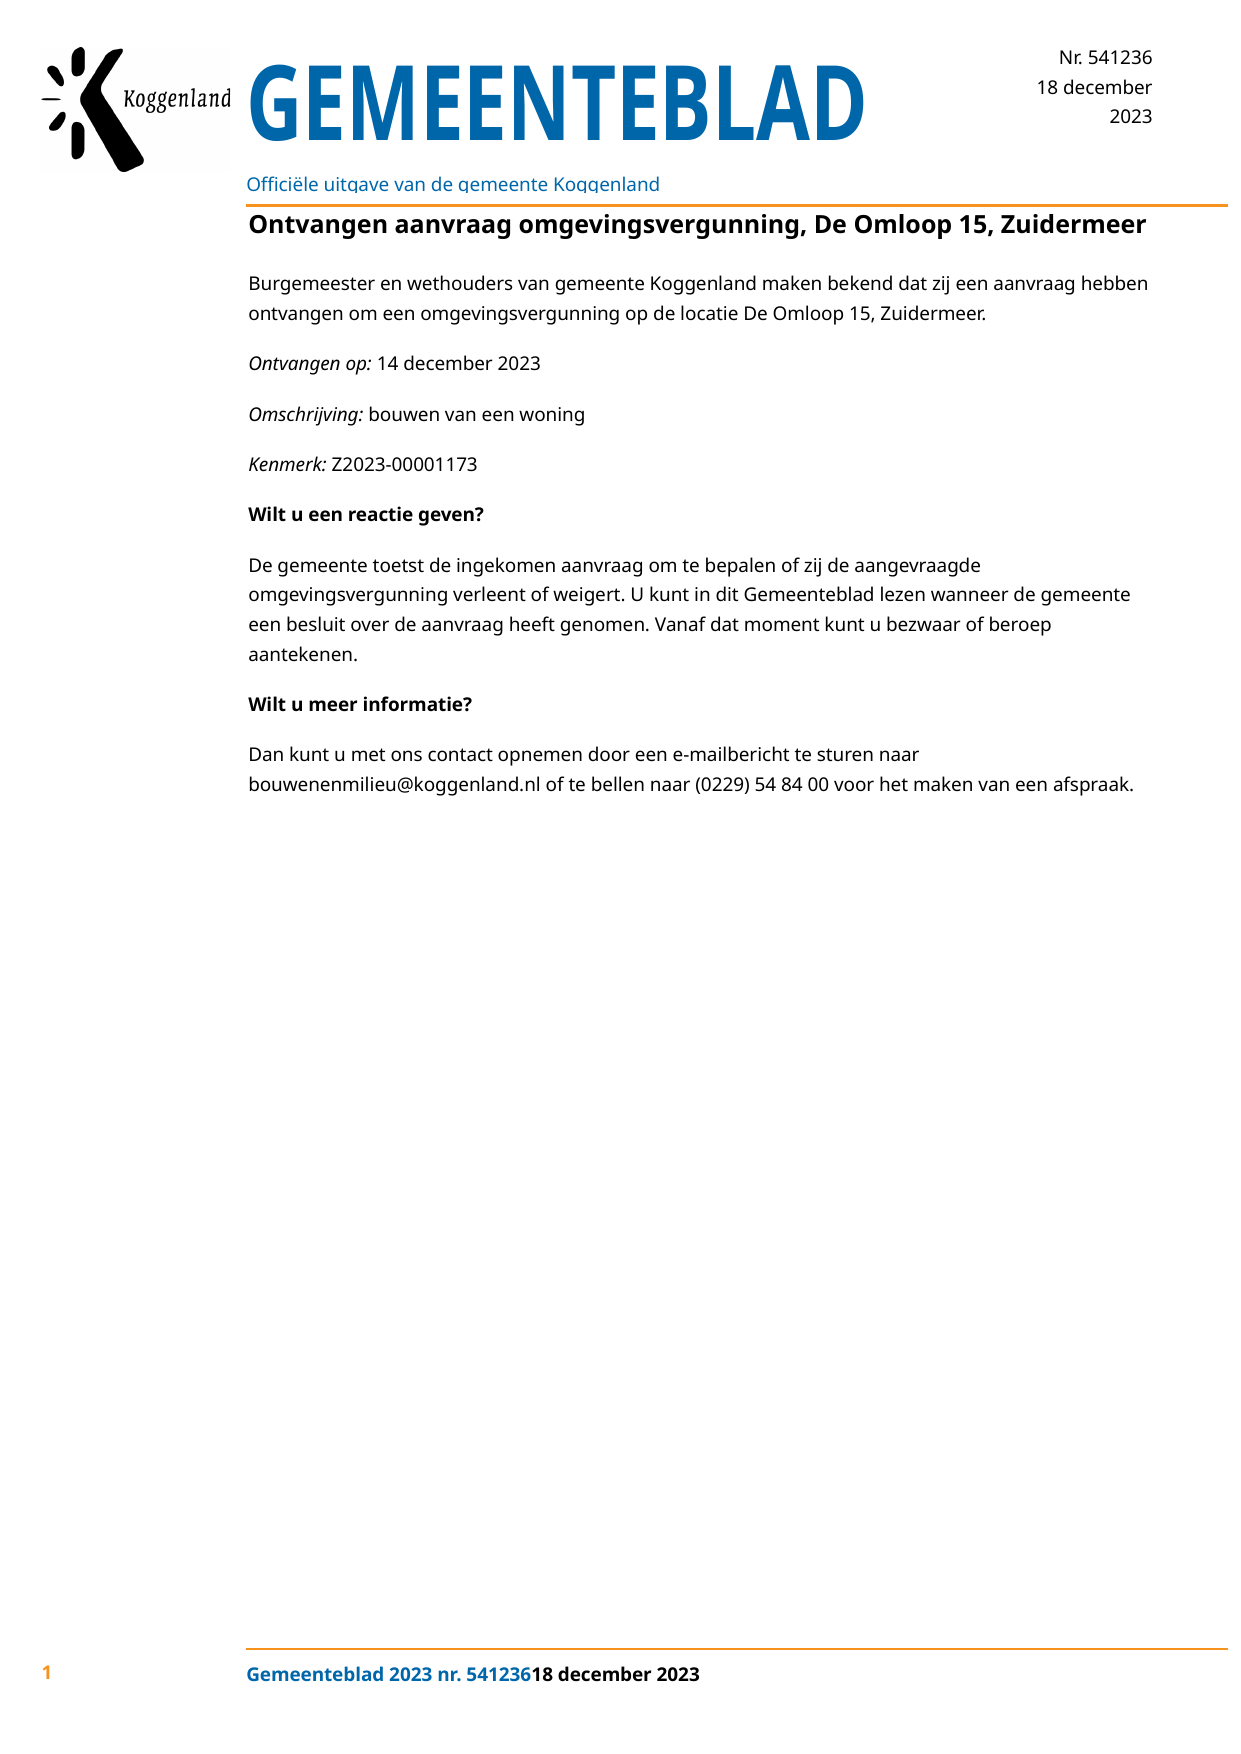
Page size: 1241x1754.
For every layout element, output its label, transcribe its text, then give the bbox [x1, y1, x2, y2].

text Wilt u meer informatie? [248, 691, 1152, 717]
text Burgemeester en wethouders van gemeente Koggenland maken bekend dat zij een aanvraag hebben ontvangen om een omgevingsvergunning op de locatie De Omloop 15, Zuidermeer. [248, 270, 1152, 326]
text Ontvangen aanvraag omgevingsvergunning, De Omloop 15, Zuidermeer [248, 207, 1152, 241]
text Dan kunt u met ons contact opnemen door een e-mailbericht te sturen naar bouwenenmilieu@koggenland.nl of te bellen naar (0229) 54 84 00 voor het maken van een afspraak. [248, 742, 1152, 797]
text Ontvangen op: 14 december 2023 [248, 350, 1152, 376]
text Omschrijving: bouwen van een woning [248, 401, 1152, 426]
picture [41, 47, 231, 172]
text De gemeente toetst de ingekomen aanvraag om te bepalen of zij de aangevraagde omgevingsvergunning verleent of weigert. U kunt in dit Gemeenteblad lezen wanneer de gemeente een besluit over de aanvraag heeft genomen. Vanaf dat moment kunt u bezwaar of beroep aantekenen. [248, 552, 1152, 666]
text Kenmerk: Z2023-00001173 [248, 451, 1152, 477]
text Wilt u een reactie geven? [248, 502, 1152, 527]
